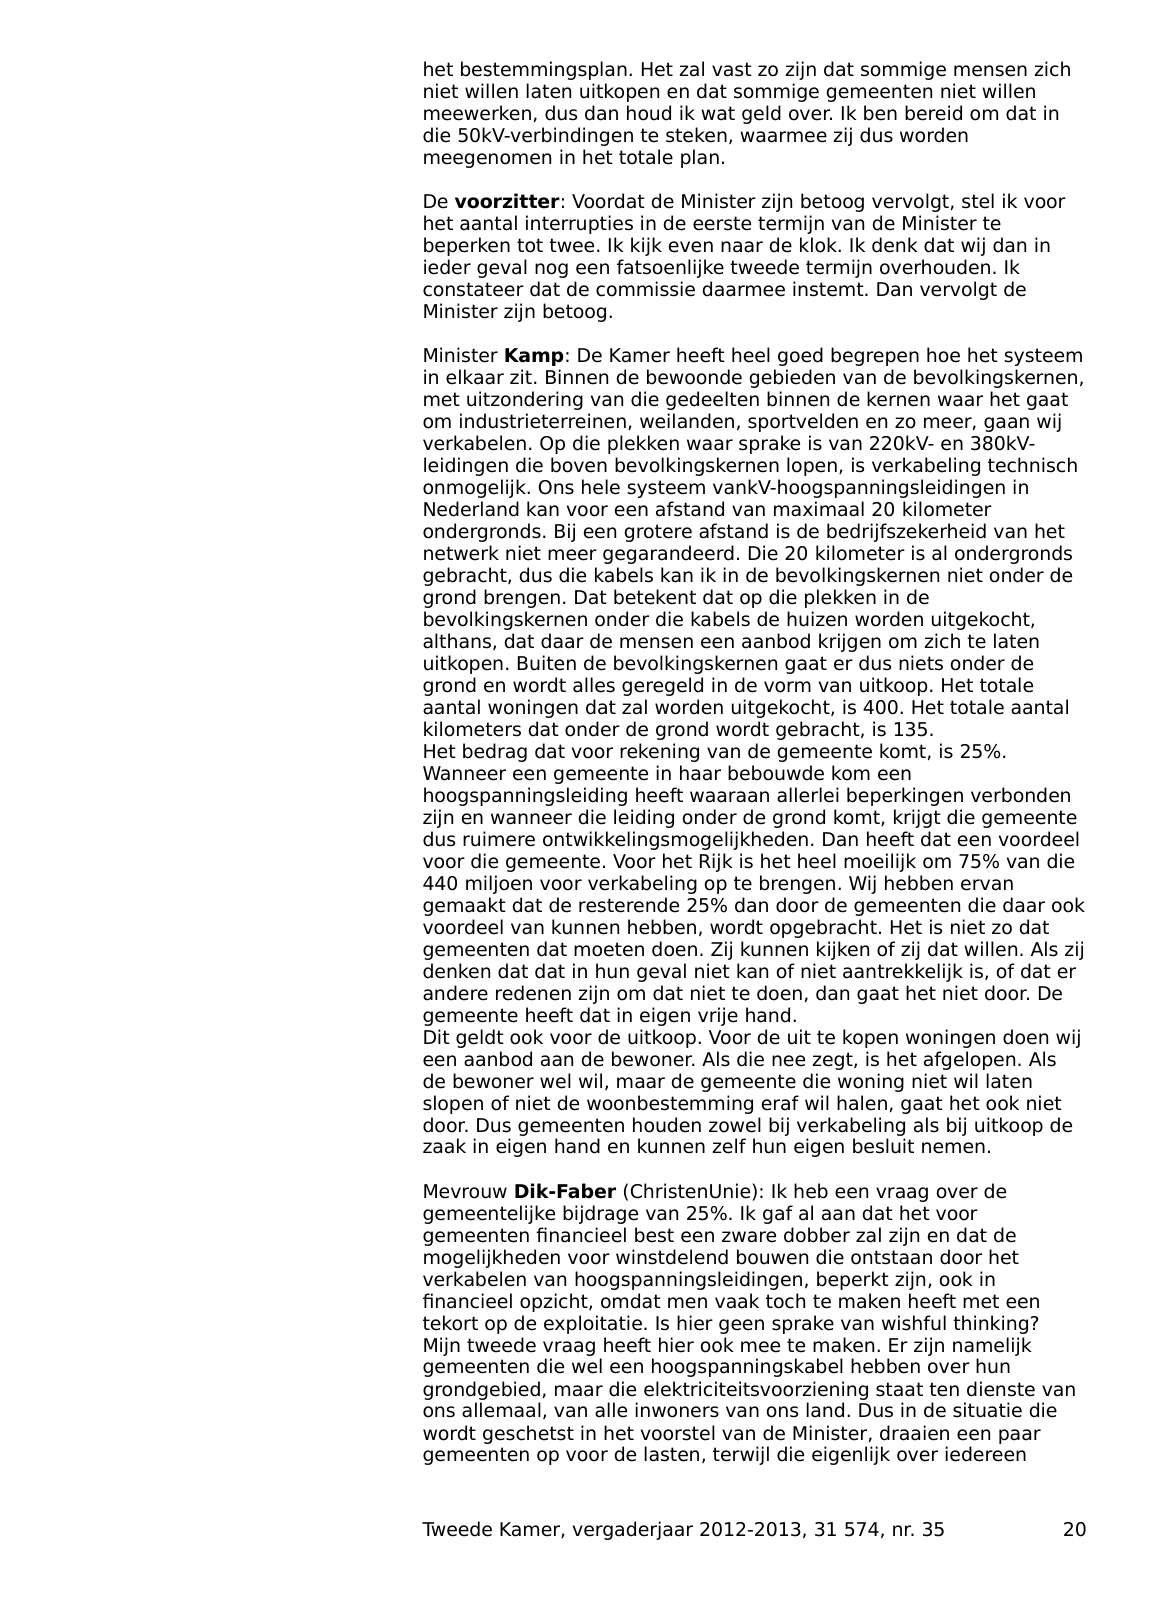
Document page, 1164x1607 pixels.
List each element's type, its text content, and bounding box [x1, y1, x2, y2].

text Mijn tweede vraag heeft hier ook mee te maken. Er zijn namelijk gemeenten die wel een hoogspanningskabel hebben over hun grondgebied, maar die elektriciteitsvoorziening staat ten dienste van ons allemaal, van alle inwoners van ons land. Dus in de situatie die wordt geschetst in het voorstel van de Minister, draaien een paar gemeenten op voor de lasten, terwijl die eigenlijk over iedereen [422, 1334, 1087, 1466]
text Het bedrag dat voor rekening van de gemeente komt, is 25%. Wanneer een gemeente in haar bebouwde kom een hoogspanningsleiding heeft waaraan allerlei beperkingen verbonden zijn en wanneer die leiding onder de grond komt, krijgt die gemeente dus ruimere ontwikkelingsmogelijkheden. Dan heeft dat een voordeel voor die gemeente. Voor het Rijk is het heel moeilijk om 75% van die 440 miljoen voor verkabeling op te brengen. Wij hebben ervan gemaakt dat de resterende 25% dan door de gemeenten die daar ook voordeel van kunnen hebben, wordt opgebracht. Het is niet zo dat gemeenten dat moeten doen. Zij kunnen kijken of zij dat willen. Als zij denken dat dat in hun geval niet kan of niet aantrekkelijk is, of dat er andere redenen zijn om dat niet te doen, dan gaat het niet door. De gemeente heeft dat in eigen vrije hand. [422, 741, 1087, 1027]
text De voorzitter: Voordat de Minister zijn betoog vervolgt, stel ik voor het aantal interrupties in de eerste termijn van de Minister te beperken tot twee. Ik kijk even naar de klok. Ik denk dat wij dan in ieder geval nog een fatsoenlijke tweede termijn overhouden. Ik constateer dat de commissie daarmee instemt. Dan vervolgt de Minister zijn betoog. [422, 191, 1087, 323]
text het bestemmingsplan. Het zal vast zo zijn dat sommige mensen zich niet willen laten uitkopen en dat sommige gemeenten niet willen meewerken, dus dan houd ik wat geld over. Ik ben bereid om dat in die 50kV-verbindingen te steken, waarmee zij dus worden meegenomen in het totale plan. [422, 59, 1087, 169]
text Minister Kamp: De Kamer heeft heel goed begrepen hoe het systeem in elkaar zit. Binnen de bewoonde gebieden van de bevolkingskernen, met uitzondering van die gedeelten binnen de kernen waar het gaat om industrieterreinen, weilanden, sportvelden en zo meer, gaan wij verkabelen. Op die plekken waar sprake is van 220kV- en 380kV-leidingen die boven bevolkingskernen lopen, is verkabeling technisch onmogelijk. Ons hele systeem vankV-hoogspanningsleidingen in Nederland kan voor een afstand van maximaal 20 kilometer ondergronds. Bij een grotere afstand is de bedrijfszekerheid van het netwerk niet meer gegarandeerd. Die 20 kilometer is al ondergronds gebracht, dus die kabels kan ik in de bevolkingskernen niet onder de grond brengen. Dat betekent dat op die plekken in de bevolkingskernen onder die kabels de huizen worden uitgekocht, althans, dat daar de mensen een aanbod krijgen om zich te laten uitkopen. Buiten de bevolkingskernen gaat er dus niets onder de grond en wordt alles geregeld in de vorm van uitkoop. Het totale aantal woningen dat zal worden uitgekocht, is 400. Het totale aantal kilometers dat onder de grond wordt gebracht, is 135. [422, 345, 1087, 741]
text Mevrouw Dik-Faber (ChristenUnie): Ik heb een vraag over de gemeentelijke bijdrage van 25%. Ik gaf al aan dat het voor gemeenten financieel best een zware dobber zal zijn en dat de mogelijkheden voor winstdelend bouwen die ontstaan door het verkabelen van hoogspanningsleidingen, beperkt zijn, ook in financieel opzicht, omdat men vaak toch te maken heeft met een tekort op de exploitatie. Is hier geen sprake van wishful thinking? [422, 1181, 1087, 1334]
text Dit geldt ook voor de uitkoop. Voor de uit te kopen woningen doen wij een aanbod aan de bewoner. Als die nee zegt, is het afgelopen. Als de bewoner wel wil, maar de gemeente die woning niet wil laten slopen of niet de woonbestemming eraf wil halen, gaat het ook niet door. Dus gemeenten houden zowel bij verkabeling als bij uitkoop de zaak in eigen hand en kunnen zelf hun eigen besluit nemen. [422, 1027, 1087, 1158]
